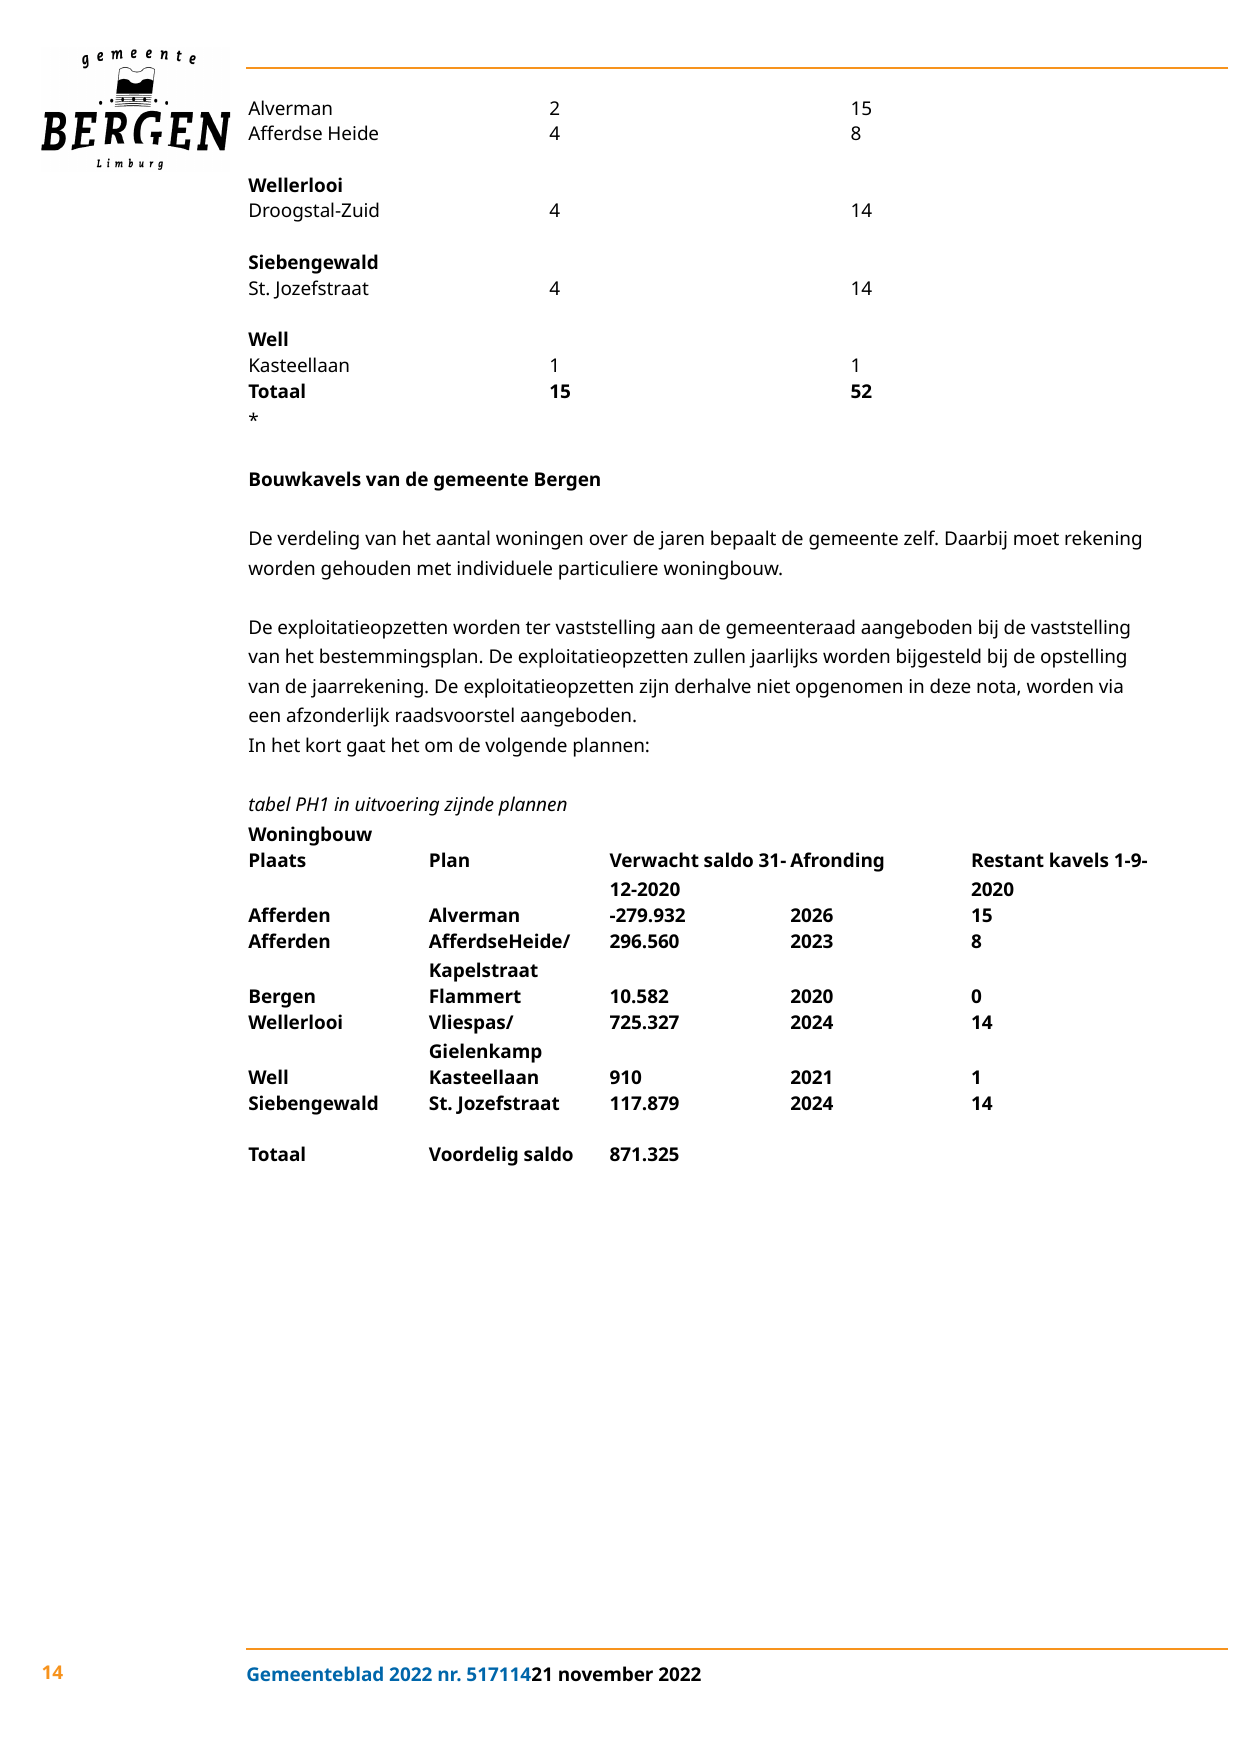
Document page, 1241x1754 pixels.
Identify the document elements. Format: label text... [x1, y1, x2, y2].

table_cell [549, 249, 850, 275]
table_cell 1 [549, 352, 850, 378]
table_cell Afferden [248, 902, 429, 928]
table_cell Bergen [248, 983, 429, 1009]
table_cell [248, 224, 549, 249]
table_cell AfferdseHeide/ Kapelstraat [429, 928, 609, 983]
table_cell Kasteellaan [248, 352, 549, 378]
table_cell 14 [971, 1090, 1152, 1116]
table_cell 2023 [790, 928, 971, 983]
table_cell [549, 146, 850, 172]
table_cell Plaats [248, 847, 429, 902]
table_cell 725.327 [609, 1009, 790, 1064]
table_cell 2020 [790, 983, 971, 1009]
table_cell Voordelig saldo [429, 1141, 609, 1167]
table_header Woningbouw [248, 821, 429, 847]
table_cell [549, 224, 850, 249]
table_cell 0 [971, 983, 1152, 1009]
text De verdeling van het aantal woningen over de jaren bepaalt de gemeente zelf. Daarbij moet rekening worden gehouden met individuele particuliere woningbouw. [248, 525, 1152, 580]
table_cell 4 [549, 275, 850, 301]
table_cell Afronding [790, 847, 971, 902]
table_cell Restant kavels 1-9-2020 [971, 847, 1152, 902]
table_cell [549, 301, 850, 326]
table_cell Well [248, 326, 549, 352]
table_cell Alverman [429, 902, 609, 928]
table_cell Siebengewald [248, 1090, 429, 1116]
table_cell 1 [971, 1064, 1152, 1090]
table_header [609, 821, 790, 847]
table_cell 4 [549, 198, 850, 223]
table_cell [850, 146, 1152, 172]
table_cell 910 [609, 1064, 790, 1090]
table_cell 871.325 [609, 1141, 790, 1167]
table_cell [790, 1141, 971, 1167]
table_cell 2026 [790, 902, 971, 928]
text In het kort gaat het om de volgende plannen: [248, 732, 1152, 758]
table_cell [971, 1141, 1152, 1167]
table_cell 14 [971, 1009, 1152, 1064]
table_cell 1 [850, 352, 1152, 378]
table_cell 8 [850, 121, 1152, 146]
text De exploitatieopzetten worden ter vaststelling aan de gemeenteraad aangeboden bij de vaststelling van het bestemmingsplan. De exploitatieopzetten zullen jaarlijks worden bijgesteld bij de opstelling van de jaarrekening. De exploitatieopzetten zijn derhalve niet opgenomen in deze nota, worden via een afzonderlijk raadsvoorstel aangeboden. [248, 614, 1152, 728]
table_cell Totaal [248, 1141, 429, 1167]
table_cell St. Jozefstraat [429, 1090, 609, 1116]
table_cell 2 [549, 95, 850, 121]
table_cell Wellerlooi [248, 172, 549, 198]
table_cell Droogstal-Zuid [248, 198, 549, 223]
table_cell Totaal [248, 378, 549, 403]
table_cell Verwacht saldo 31-12-2020 [609, 847, 790, 902]
table_cell [790, 1116, 971, 1141]
text Bouwkavels van de gemeente Bergen [248, 466, 1152, 492]
table_header [971, 821, 1152, 847]
table_cell 15 [850, 95, 1152, 121]
table_cell Plan [429, 847, 609, 902]
text * [248, 407, 1152, 432]
picture [41, 47, 231, 172]
table_cell [429, 1116, 609, 1141]
table_cell Alverman [248, 95, 549, 121]
table_cell [850, 249, 1152, 275]
table_cell [850, 301, 1152, 326]
table_cell 4 [549, 121, 850, 146]
table_cell 2024 [790, 1009, 971, 1064]
table_cell 8 [971, 928, 1152, 983]
table_cell 10.582 [609, 983, 790, 1009]
table_cell [248, 1116, 429, 1141]
table_cell [609, 1116, 790, 1141]
table_cell [248, 146, 549, 172]
table_cell -279.932 [609, 902, 790, 928]
table_cell Wellerlooi [248, 1009, 429, 1064]
table_cell 2024 [790, 1090, 971, 1116]
table_cell Afferden [248, 928, 429, 983]
table_cell Kasteellaan [429, 1064, 609, 1090]
table_cell [549, 172, 850, 198]
table_cell Flammert [429, 983, 609, 1009]
table_cell 14 [850, 275, 1152, 301]
table_cell Well [248, 1064, 429, 1090]
table_cell Afferdse Heide [248, 121, 549, 146]
table_cell 14 [850, 198, 1152, 223]
table_cell [850, 172, 1152, 198]
table_cell [850, 326, 1152, 352]
table_cell 117.879 [609, 1090, 790, 1116]
table_cell St. Jozefstraat [248, 275, 549, 301]
table_header [790, 821, 971, 847]
text tabel PH1 in uitvoering zijnde plannen [248, 791, 1152, 817]
table_cell 15 [549, 378, 850, 403]
table_cell [549, 326, 850, 352]
table_header [429, 821, 609, 847]
table_cell Siebengewald [248, 249, 549, 275]
table_cell 15 [971, 902, 1152, 928]
table_cell [850, 224, 1152, 249]
table_cell 2021 [790, 1064, 971, 1090]
table_cell 296.560 [609, 928, 790, 983]
table_cell [248, 301, 549, 326]
table_cell 52 [850, 378, 1152, 403]
table_cell [971, 1116, 1152, 1141]
table_cell Vliespas/ Gielenkamp [429, 1009, 609, 1064]
